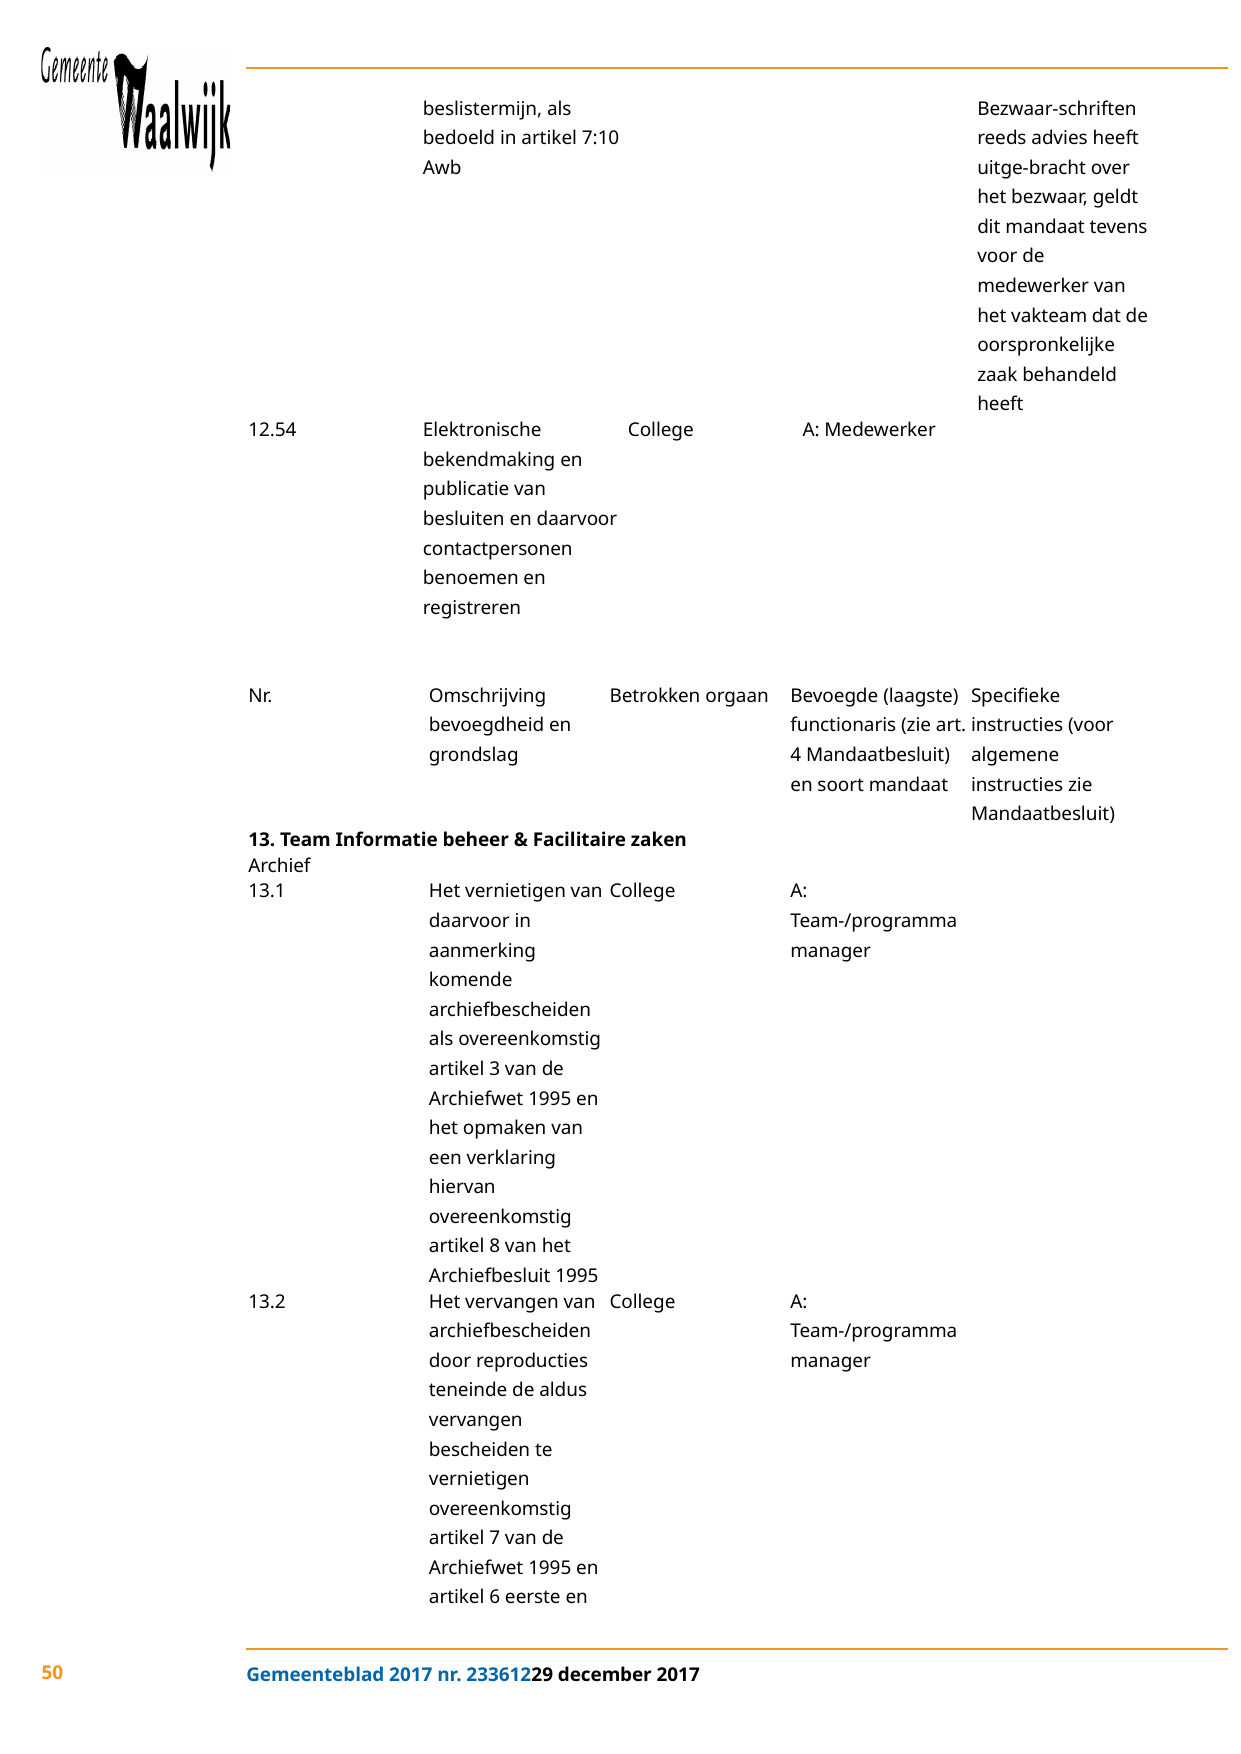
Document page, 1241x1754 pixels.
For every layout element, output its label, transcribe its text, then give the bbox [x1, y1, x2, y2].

picture [41, 47, 231, 172]
table_cell Het vernietigen van daarvoor in aanmerking komende archiefbescheiden als overeenkomstig artikel 3 van de Archiefwet 1995 en het opmaken van een verklaring hiervan overeenkomstig artikel 8 van het Archiefbesluit 1995 [429, 878, 609, 1288]
table_cell 12.54 [248, 416, 423, 619]
table_cell [628, 95, 802, 416]
table_cell beslistermijn, als bedoeld in artikel 7:10 Awb [423, 95, 628, 416]
table_cell College [609, 878, 790, 1288]
table_header Bevoegde (laagste) functionaris (zie art. 4 Mandaatbesluit) en soort mandaat [790, 682, 971, 826]
table_cell [977, 416, 1152, 619]
table_cell [248, 95, 423, 416]
table_cell A: Medewerker [802, 416, 977, 619]
table_cell 13.2 [248, 1288, 429, 1609]
table_cell [802, 95, 977, 416]
table_cell College [628, 416, 802, 619]
table_cell Elektronische bekendmaking en publicatie van besluiten en daarvoor contactpersonen benoemen en registreren [423, 416, 628, 619]
table_cell A: Team-/programmamanager [790, 1288, 971, 1609]
table_cell 13.1 [248, 878, 429, 1288]
table_cell 13. Team Informatie beheer & Facilitaire zaken [248, 826, 1152, 852]
table_cell Het vervangen van archiefbescheiden door reproducties teneinde de aldus vervangen bescheiden te vernietigen overeenkomstig artikel 7 van de Archiefwet 1995 en artikel 6 eerste en [429, 1288, 609, 1609]
table_header Nr. [248, 682, 429, 826]
table_header Omschrijving bevoegdheid en grondslag [429, 682, 609, 826]
table_cell College [609, 1288, 790, 1609]
table_cell Bezwaar-schriften reeds advies heeft uitge-bracht over het bezwaar, geldt dit mandaat tevens voor de medewerker van het vakteam dat de oorspronkelijke zaak behandeld heeft [977, 95, 1152, 416]
table_cell A: Team-/programmamanager [790, 878, 971, 1288]
table_header Specifieke instructies (voor algemene instructies zie Mandaatbesluit) [971, 682, 1152, 826]
table_cell [971, 878, 1152, 1288]
table_header Betrokken orgaan [609, 682, 790, 826]
table_cell Archief [248, 852, 1152, 878]
table_cell [971, 1288, 1152, 1609]
